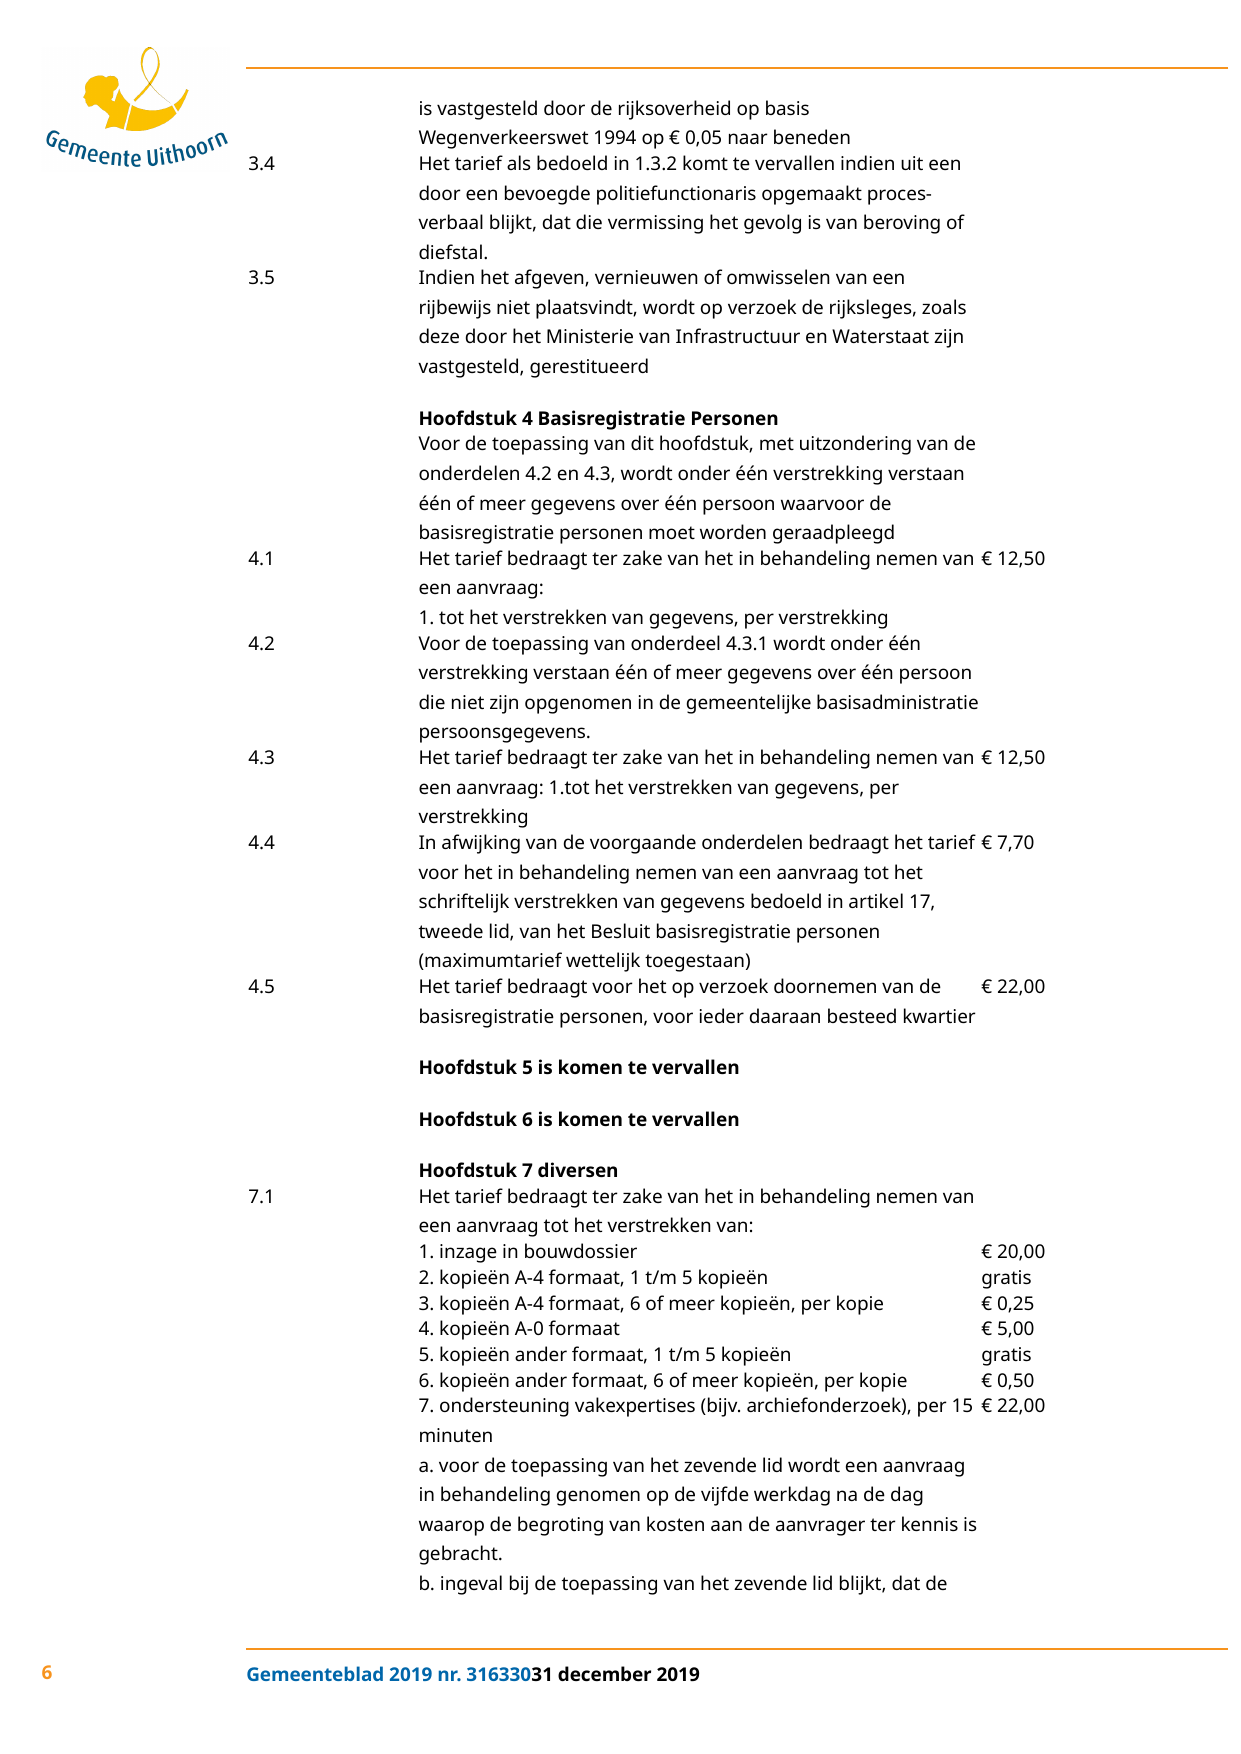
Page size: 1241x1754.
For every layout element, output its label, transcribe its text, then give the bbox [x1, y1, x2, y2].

table_cell Voor de toepassing van onderdeel 4.3.1 wordt onder één verstrekking verstaan één of meer gegevens over één persoon die niet zijn opgenomen in de gemeentelijke basisadministratie persoonsgegevens. [418, 630, 981, 744]
table_cell 2. kopieën A-4 formaat, 1 t/m 5 kopieën [418, 1264, 981, 1290]
table_cell [418, 1132, 981, 1157]
table_cell [981, 379, 1152, 405]
table_cell [981, 150, 1152, 264]
table_cell Het tarief bedraagt ter zake van het in behandeling nemen van een aanvraag: 1.tot het verstrekken van gegevens, per verstrekking [418, 744, 981, 829]
table_cell 4. kopieën A-0 formaat [418, 1316, 981, 1341]
table_cell Hoofdstuk 7 diversen [418, 1157, 981, 1183]
table_cell Het tarief bedraagt ter zake van het in behandeling nemen van een aanvraag tot het verstrekken van: [418, 1183, 981, 1238]
table_cell is vastgesteld door de rijksoverheid op basis Wegenverkeerswet 1994 op € 0,05 naar beneden [418, 95, 981, 150]
table_cell [248, 1264, 418, 1290]
table_cell gratis [981, 1341, 1152, 1367]
table_cell € 0,25 [981, 1290, 1152, 1316]
table_cell In afwijking van de voorgaande onderdelen bedraagt het tarief voor het in behandeling nemen van een aanvraag tot het schriftelijk verstrekken van gegevens bedoeld in artikel 17, tweede lid, van het Besluit basisregistratie personen (maximumtarief wettelijk toegestaan) [418, 829, 981, 973]
table_cell Het tarief als bedoeld in 1.3.2 komt te vervallen indien uit een door een bevoegde politiefunctionaris opgemaakt proces-verbaal blijkt, dat die vermissing het gevolg is van beroving of diefstal. [418, 150, 981, 264]
table_cell 7.1 [248, 1183, 418, 1238]
table_cell [248, 1316, 418, 1341]
table_cell [981, 95, 1152, 150]
table_cell [981, 1157, 1152, 1183]
table_cell € 22,00 [981, 973, 1152, 1029]
table_cell [248, 1029, 418, 1054]
table_cell [248, 1238, 418, 1264]
table_cell [418, 1029, 981, 1054]
table_cell [248, 1157, 418, 1183]
table_cell [248, 1393, 418, 1596]
table_cell [418, 1080, 981, 1106]
table_cell € 12,50 [981, 545, 1152, 630]
table_cell [981, 1029, 1152, 1054]
table_cell € 22,00 [981, 1393, 1152, 1596]
table_cell € 7,70 [981, 829, 1152, 973]
table_cell 4.2 [248, 630, 418, 744]
table_cell Hoofdstuk 6 is komen te vervallen [418, 1106, 981, 1132]
table_cell [248, 405, 418, 431]
table_cell [248, 95, 418, 150]
table_cell [981, 1106, 1152, 1132]
table_cell [981, 1080, 1152, 1106]
table_cell [981, 1054, 1152, 1080]
table_cell [248, 1341, 418, 1367]
table_cell [981, 265, 1152, 379]
table_cell 3.4 [248, 150, 418, 264]
table_cell [248, 1367, 418, 1393]
table_cell € 0,50 [981, 1367, 1152, 1393]
table_cell Het tarief bedraagt ter zake van het in behandeling nemen van een aanvraag: 1. tot het verstrekken van gegevens, per verstrekking [418, 545, 981, 630]
table_cell [248, 1106, 418, 1132]
table_cell [248, 379, 418, 405]
table_cell 1. inzage in bouwdossier [418, 1238, 981, 1264]
table_cell € 12,50 [981, 744, 1152, 829]
table_cell 4.5 [248, 973, 418, 1029]
table_cell 4.3 [248, 744, 418, 829]
table_cell [248, 1054, 418, 1080]
table_cell [248, 1080, 418, 1106]
table_cell 3. kopieën A-4 formaat, 6 of meer kopieën, per kopie [418, 1290, 981, 1316]
table_cell [981, 1183, 1152, 1238]
table_cell 7. ondersteuning vakexpertises (bijv. archiefonderzoek), per 15 minuten a. voor de toepassing van het zevende lid wordt een aanvraag in behandeling genomen op de vijfde werkdag na de dag waarop de begroting van kosten aan de aanvrager ter kennis is gebracht. b. ingeval bij de toepassing van het zevende lid blijkt, dat de [418, 1393, 981, 1596]
table_cell [981, 1132, 1152, 1157]
table_cell € 5,00 [981, 1316, 1152, 1341]
table_cell Indien het afgeven, vernieuwen of omwisselen van een rijbewijs niet plaatsvindt, wordt op verzoek de rijksleges, zoals deze door het Ministerie van Infrastructuur en Waterstaat zijn vastgesteld, gerestitueerd [418, 265, 981, 379]
table_cell 4.4 [248, 829, 418, 973]
table_cell Het tarief bedraagt voor het op verzoek doornemen van de basisregistratie personen, voor ieder daaraan besteed kwartier [418, 973, 981, 1029]
table_cell € 20,00 [981, 1238, 1152, 1264]
table_cell gratis [981, 1264, 1152, 1290]
table_cell 3.5 [248, 265, 418, 379]
table_cell Hoofdstuk 4 Basisregistratie Personen [418, 405, 981, 431]
picture [41, 47, 231, 172]
table_cell [418, 379, 981, 405]
table_cell [248, 431, 418, 545]
table_cell [981, 431, 1152, 545]
table_cell [248, 1290, 418, 1316]
table_cell Hoofdstuk 5 is komen te vervallen [418, 1054, 981, 1080]
table_cell 5. kopieën ander formaat, 1 t/m 5 kopieën [418, 1341, 981, 1367]
table_cell 4.1 [248, 545, 418, 630]
table_cell [248, 1132, 418, 1157]
table_cell [981, 405, 1152, 431]
table_cell 6. kopieën ander formaat, 6 of meer kopieën, per kopie [418, 1367, 981, 1393]
table_cell [981, 630, 1152, 744]
table_cell Voor de toepassing van dit hoofdstuk, met uitzondering van de onderdelen 4.2 en 4.3, wordt onder één verstrekking verstaan één of meer gegevens over één persoon waarvoor de basisregistratie personen moet worden geraadpleegd [418, 431, 981, 545]
